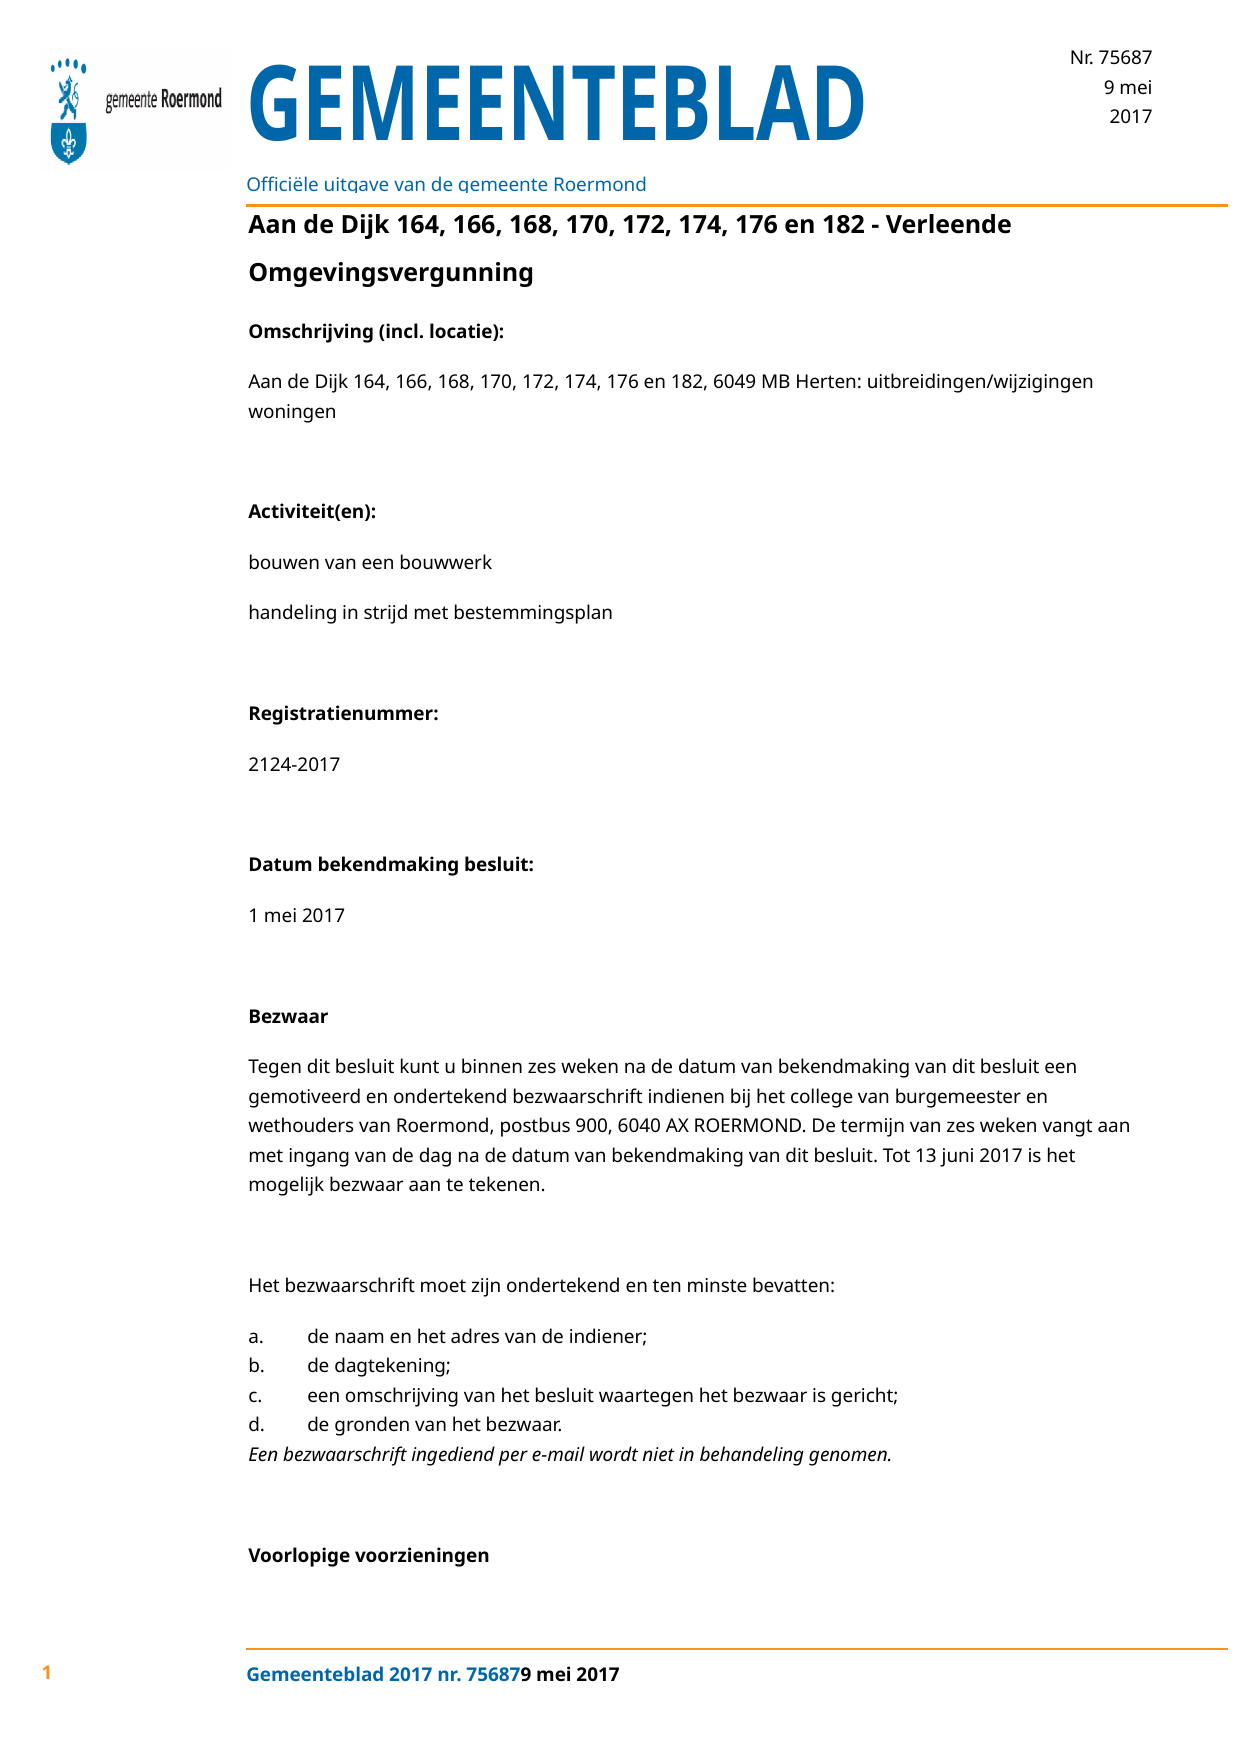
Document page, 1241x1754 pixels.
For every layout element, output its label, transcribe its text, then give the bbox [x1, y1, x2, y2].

text handeling in strijd met bestemmingsplan [248, 599, 1152, 625]
list de gronden van het bezwaar. [248, 1412, 1152, 1437]
text Activiteit(en): [248, 499, 1152, 524]
list de dagtekening; [248, 1352, 1152, 1378]
text Voorlopige voorzieningen [248, 1542, 1152, 1568]
text Registratienummer: [248, 700, 1152, 726]
text Aan de Dijk 164, 166, 168, 170, 172, 174, 176 en 182 - Verleende Omgevingsvergunning [248, 207, 1152, 288]
text Bezwaar [248, 1003, 1152, 1029]
text 2124-2017 [248, 751, 1152, 777]
text Omschrijving (incl. locatie): [248, 318, 1152, 344]
text Aan de Dijk 164, 166, 168, 170, 172, 174, 176 en 182, 6049 MB Herten: uitbreidingen/wijzigingen woningen [248, 368, 1152, 424]
text Tegen dit besluit kunt u binnen zes weken na de datum van bekendmaking van dit besluit een gemotiveerd en ondertekend bezwaarschrift indienen bij het college van burgemeester en wethouders van Roermond, postbus 900, 6040 AX ROERMOND. De termijn van zes weken vangt aan met ingang van de dag na de datum van bekendmaking van dit besluit. Tot 13 juni 2017 is het mogelijk bezwaar aan te tekenen. [248, 1053, 1152, 1197]
picture [41, 47, 231, 172]
text bouwen van een bouwwerk [248, 549, 1152, 575]
list de naam en het adres van de indiener; [248, 1323, 1152, 1349]
list een omschrijving van het besluit waartegen het bezwaar is gericht; [248, 1382, 1152, 1408]
text Datum bekendmaking besluit: [248, 852, 1152, 877]
text 1 mei 2017 [248, 902, 1152, 928]
text Een bezwaarschrift ingediend per e-mail wordt niet in behandeling genomen. [248, 1441, 1152, 1467]
text Het bezwaarschrift moet zijn ondertekend en ten minste bevatten: [248, 1272, 1152, 1298]
